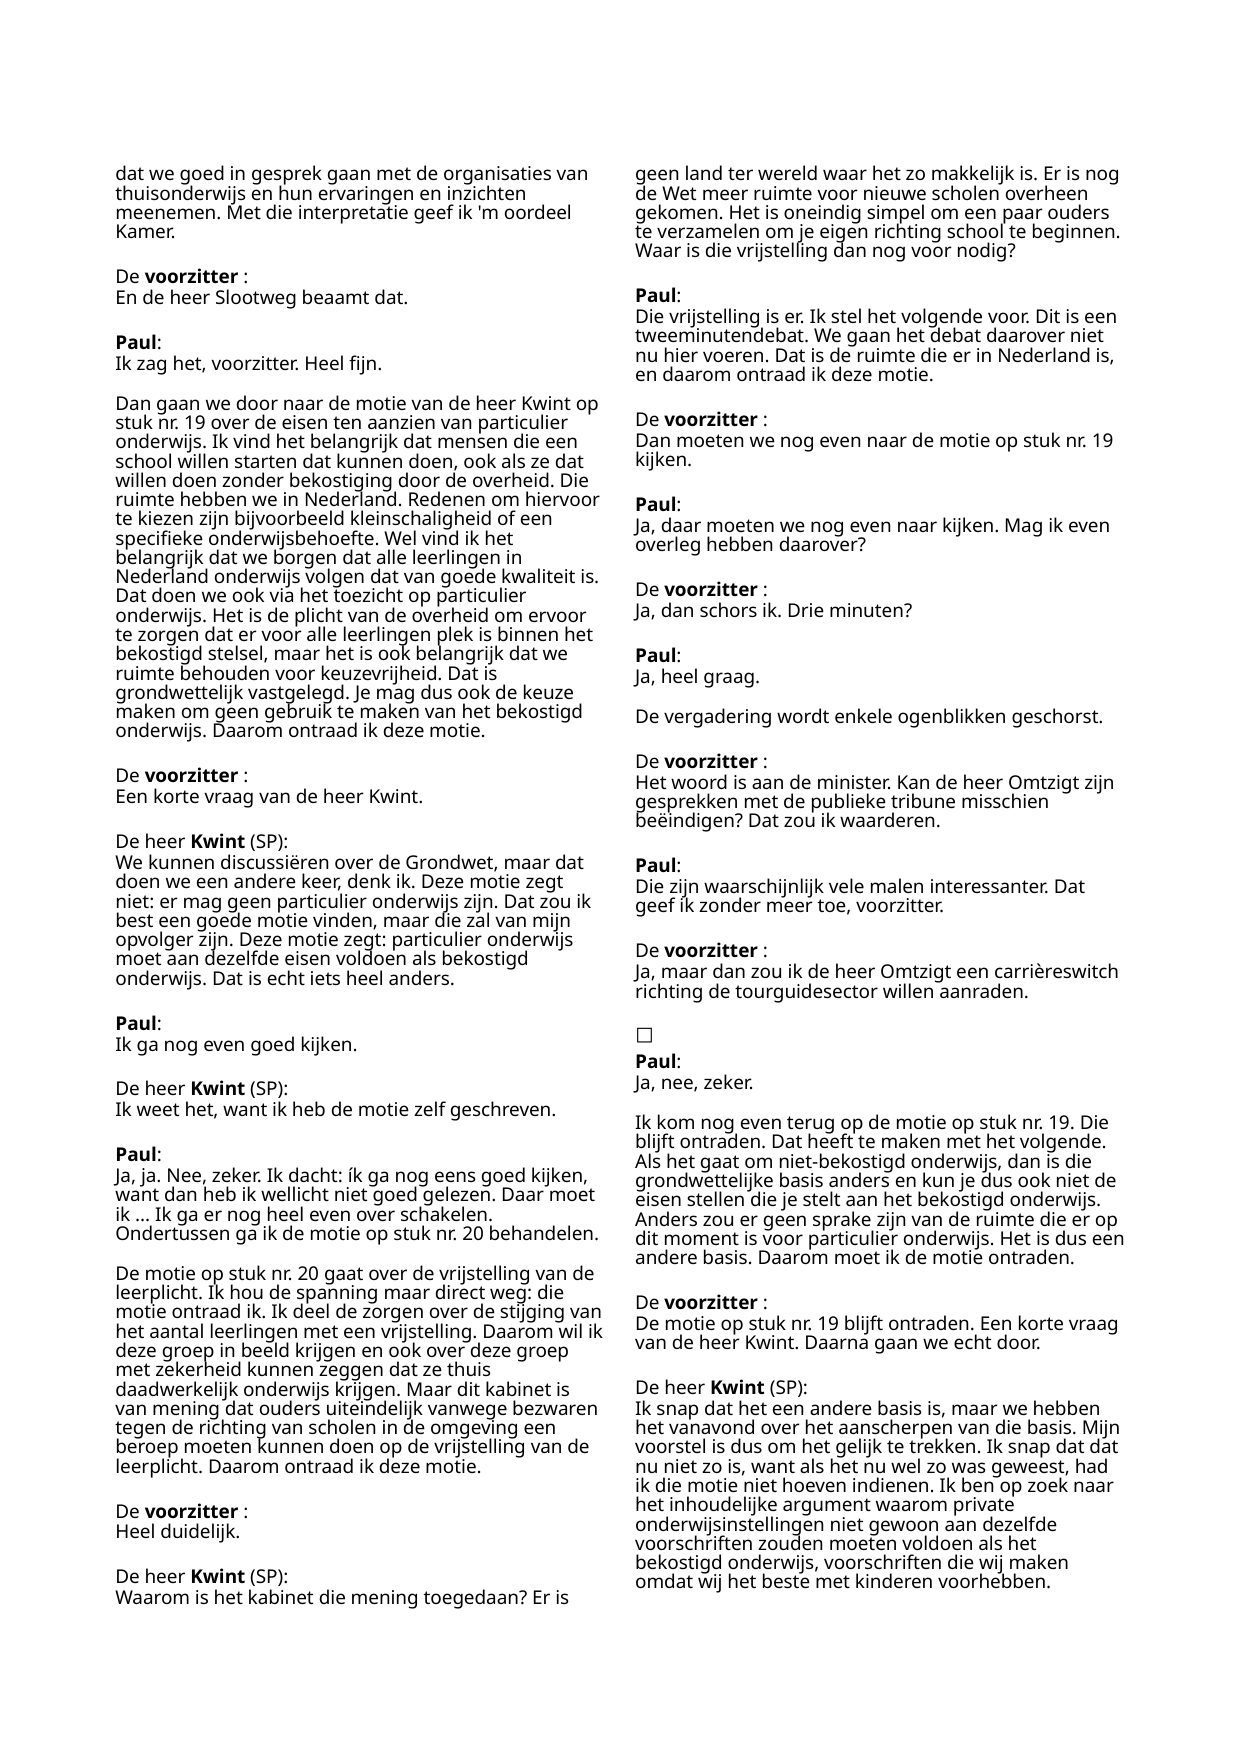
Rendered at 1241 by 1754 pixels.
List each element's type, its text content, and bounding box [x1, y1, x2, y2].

text Paul: [115, 1010, 605, 1036]
text De motie op stuk nr. 19 blijft ontraden. Een korte vraag van de heer Kwint. Daarna gaan we echt door. [635, 1315, 1125, 1353]
text Een korte vraag van de heer Kwint. [115, 788, 605, 807]
text Paul: [635, 282, 1125, 308]
text En de heer Slootweg beaamt dat. [115, 289, 605, 308]
text Ja, heel graag. [635, 668, 1125, 687]
text Paul: [635, 491, 1125, 517]
text Ik ga nog even goed kijken. [115, 1036, 605, 1055]
text dat we goed in gesprek gaan met de organisaties van thuisonderwijs en hun ervaringen en inzichten meenemen. Met die interpretatie geef ik 'm oordeel Kamer. [115, 165, 605, 242]
text De heer Kwint (SP): [635, 1374, 1125, 1400]
text Waarom is het kabinet die mening toegedaan? Er is [115, 1589, 605, 1609]
text Ik snap dat het een andere basis is, maar we hebben het vanavond over het aanscherpen van die basis. Mijn voorstel is dus om het gelijk te trekken. Ik snap dat dat nu niet zo is, want als het nu wel zo was geweest, had ik die motie niet hoeven indienen. Ik ben op zoek naar het inhoudelijke argument waarom private onderwijsinstellingen niet gewoon aan dezelfde voorschriften zouden moeten voldoen als het bekostigd onderwijs, voorschriften die wij maken omdat wij het beste met kinderen voorhebben. [635, 1400, 1125, 1593]
text Ja, nee, zeker. [635, 1074, 1125, 1093]
text De motie op stuk nr. 20 gaat over de vrijstelling van de leerplicht. Ik hou de spanning maar direct weg: die motie ontraad ik. Ik deel de zorgen over de stijging van het aantal leerlingen met een vrijstelling. Daarom wil ik deze groep in beeld krijgen en ook over deze groep met zekerheid kunnen zeggen dat ze thuis daadwerkelijk onderwijs krijgen. Maar dit kabinet is van mening dat ouders uiteindelijk vanwege bezwaren tegen de richting van scholen in de omgeving een beroep moeten kunnen doen op de vrijstelling van de leerplicht. Daarom ontraad ik deze motie. [115, 1265, 605, 1477]
text ⬜ [635, 1023, 1125, 1048]
text Paul: [635, 642, 1125, 668]
text De heer Kwint (SP): [115, 828, 605, 854]
text Paul: [635, 852, 1125, 878]
text Paul: [115, 329, 605, 355]
text Paul: [115, 1141, 605, 1167]
text Ik weet het, want ik heb de motie zelf geschreven. [115, 1101, 605, 1121]
text De heer Kwint (SP): [115, 1564, 605, 1589]
text De voorzitter : [635, 1289, 1125, 1315]
text Die zijn waarschijnlijk vele malen interessanter. Dat geef ik zonder meer toe, voorzitter. [635, 878, 1125, 917]
text Ik zag het, voorzitter. Heel fijn. [115, 355, 605, 374]
text Het woord is aan de minister. Kan de heer Omtzigt zijn gesprekken met de publieke tribune misschien beëindigen? Dat zou ik waarderen. [635, 774, 1125, 832]
text Ja, daar moeten we nog even naar kijken. Mag ik even overleg hebben daarover? [635, 517, 1125, 556]
text Dan gaan we door naar de motie van de heer Kwint op stuk nr. 19 over de eisen ten aanzien van particulier onderwijs. Ik vind het belangrijk dat mensen die een school willen starten dat kunnen doen, ook als ze dat willen doen zonder bekostiging door de overheid. Die ruimte hebben we in Nederland. Redenen om hiervoor te kiezen zijn bijvoorbeeld kleinschaligheid of een specifieke onderwijsbehoefte. Wel vind ik het belangrijk dat we borgen dat alle leerlingen in Nederland onderwijs volgen dat van goede kwaliteit is. Dat doen we ook via het toezicht op particulier onderwijs. Het is de plicht van de overheid om ervoor te zorgen dat er voor alle leerlingen plek is binnen het bekostigd stelsel, maar het is ook belangrijk dat we ruimte behouden voor keuzevrijheid. Dat is grondwettelijk vastgelegd. Je mag dus ook de keuze maken om geen gebruik te maken van het bekostigd onderwijs. Daarom ontraad ik deze motie. [115, 395, 605, 742]
text Heel duidelijk. [115, 1523, 605, 1543]
text De voorzitter : [635, 938, 1125, 963]
text De voorzitter : [635, 748, 1125, 774]
text Dan moeten we nog even naar de motie op stuk nr. 19 kijken. [635, 432, 1125, 470]
text We kunnen discussiëren over de Grondwet, maar dat doen we een andere keer, denk ik. Deze motie zegt niet: er mag geen particulier onderwijs zijn. Dat zou ik best een goede motie vinden, maar die zal van mijn opvolger zijn. Deze motie zegt: particulier onderwijs moet aan dezelfde eisen voldoen als bekostigd onderwijs. Dat is echt iets heel anders. [115, 854, 605, 989]
text Ja, maar dan zou ik de heer Omtzigt een carrièreswitch richting de tourguidesector willen aanraden. [635, 963, 1125, 1002]
text De voorzitter : [115, 762, 605, 788]
text Ja, dan schors ik. Drie minuten? [635, 602, 1125, 621]
text geen land ter wereld waar het zo makkelijk is. Er is nog de Wet meer ruimte voor nieuwe scholen overheen gekomen. Het is oneindig simpel om een paar ouders te verzamelen om je eigen richting school te beginnen. Waar is die vrijstelling dan nog voor nodig? [635, 165, 1125, 262]
text De voorzitter : [635, 406, 1125, 432]
text Ik kom nog even terug op de motie op stuk nr. 19. Die blijft ontraden. Dat heeft te maken met het volgende. Als het gaat om niet-bekostigd onderwijs, dan is die grondwettelijke basis anders en kun je dus ook niet de eisen stellen die je stelt aan het bekostigd onderwijs. Anders zou er geen sprake zijn van de ruimte die er op dit moment is voor particulier onderwijs. Het is dus een andere basis. Daarom moet ik de motie ontraden. [635, 1114, 1125, 1268]
text Die vrijstelling is er. Ik stel het volgende voor. Dit is een tweeminutendebat. We gaan het debat daarover niet nu hier voeren. Dat is de ruimte die er in Nederland is, en daarom ontraad ik deze motie. [635, 308, 1125, 385]
text De voorzitter : [115, 1498, 605, 1523]
text Ja, ja. Nee, zeker. Ik dacht: ík ga nog eens goed kijken, want dan heb ik wellicht niet goed gelezen. Daar moet ik ... Ik ga er nog heel even over schakelen. Ondertussen ga ik de motie op stuk nr. 20 behandelen. [115, 1167, 605, 1244]
text De vergadering wordt enkele ogenblikken geschorst. [635, 708, 1125, 727]
text De voorzitter : [635, 576, 1125, 602]
text De voorzitter : [115, 263, 605, 289]
text De heer Kwint (SP): [115, 1076, 605, 1101]
text Paul: [635, 1048, 1125, 1074]
